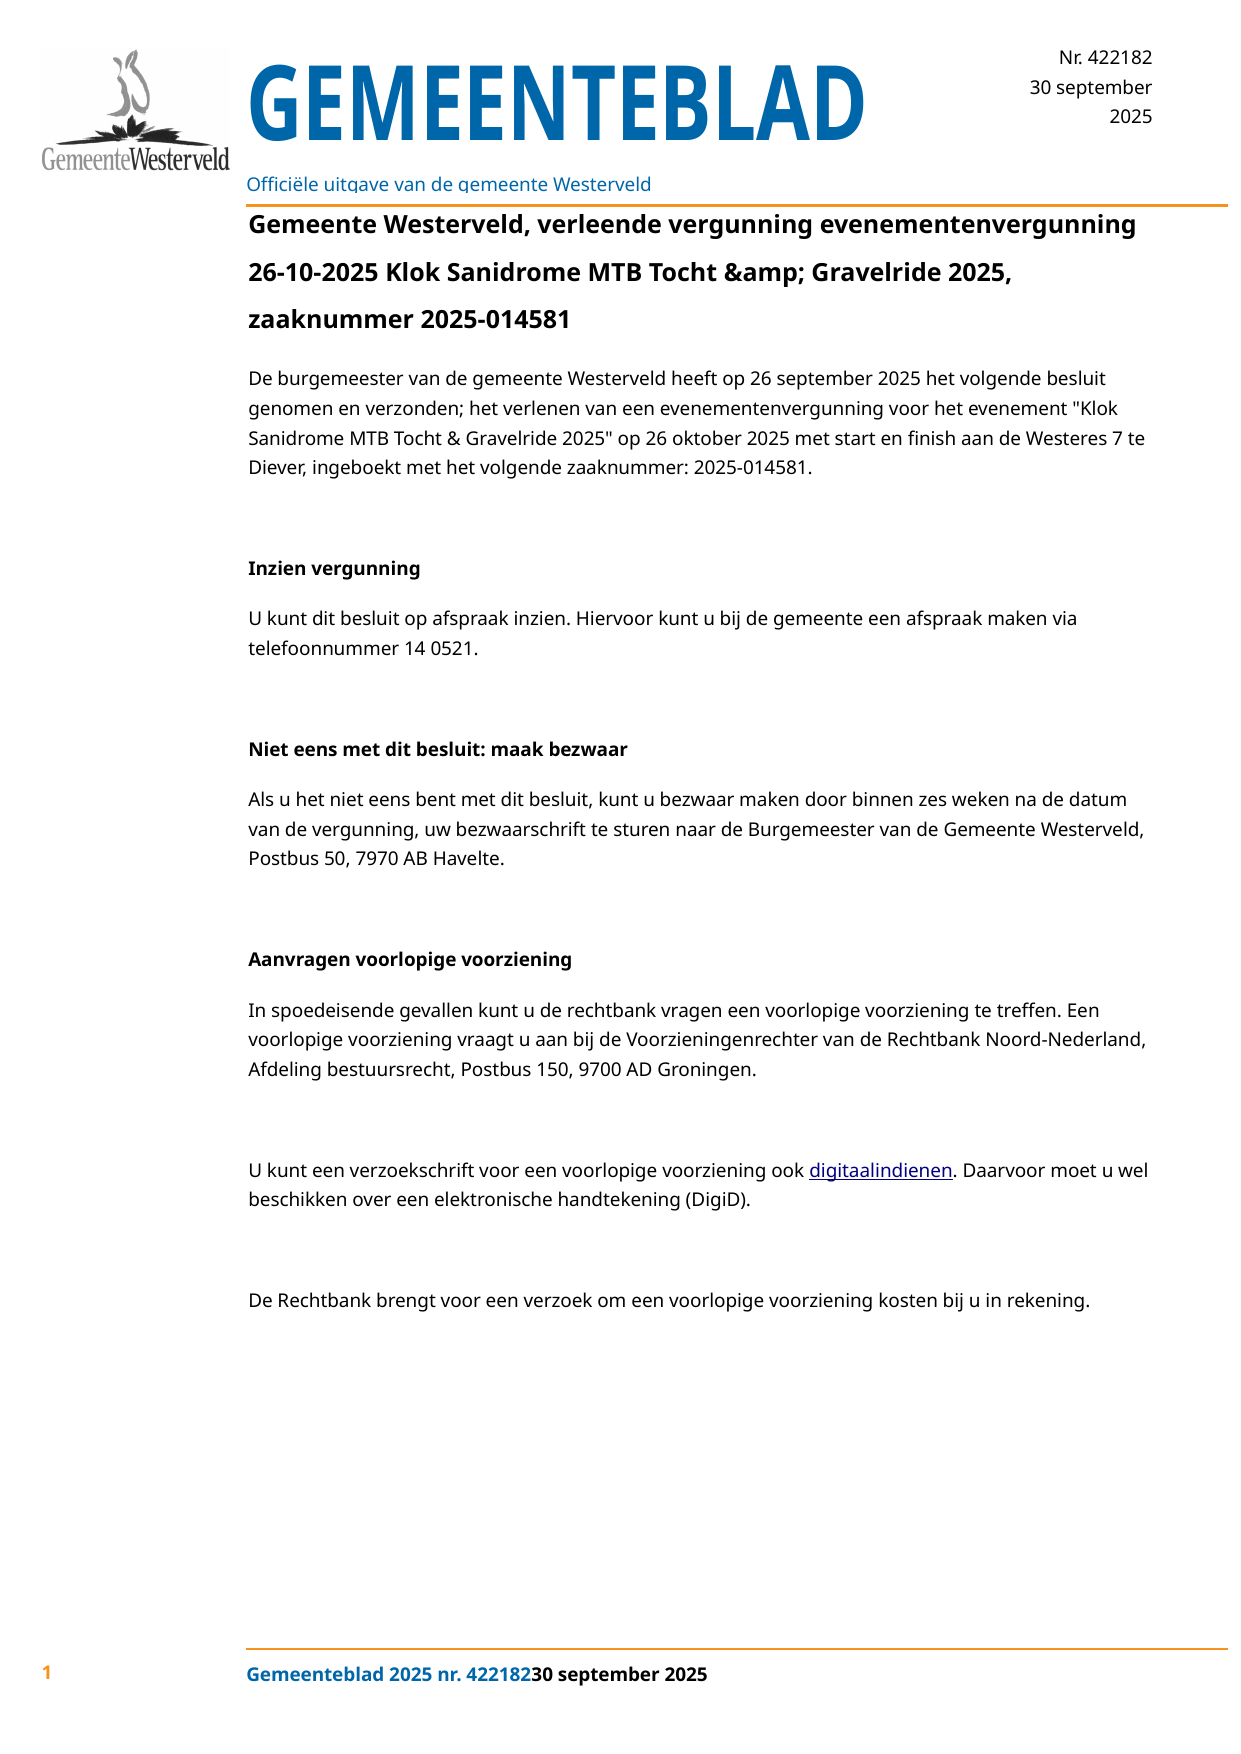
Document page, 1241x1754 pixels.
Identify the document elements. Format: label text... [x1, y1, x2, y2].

text Niet eens met dit besluit: maak bezwaar [248, 736, 1152, 762]
text Inzien vergunning [248, 555, 1152, 581]
picture [41, 47, 231, 172]
text U kunt een verzoekschrift voor een voorlopige voorziening ook digitaalindienen. Daarvoor moet u wel beschikken over een elektronische handtekening (DigiD). [248, 1157, 1152, 1212]
text De Rechtbank brengt voor een verzoek om een voorlopige voorziening kosten bij u in rekening. [248, 1287, 1152, 1313]
text Gemeente Westerveld, verleende vergunning evenementenvergunning 26-10-2025 Klok Sanidrome MTB Tocht &amp; Gravelride 2025, zaaknummer 2025-014581 [248, 207, 1152, 336]
text Als u het niet eens bent met dit besluit, kunt u bezwaar maken door binnen zes weken na de datum van de vergunning, uw bezwaarschrift te sturen naar de Burgemeester van de Gemeente Westerveld, Postbus 50, 7970 AB Havelte. [248, 786, 1152, 871]
text Aanvragen voorlopige voorziening [248, 946, 1152, 972]
text De burgemeester van de gemeente Westerveld heeft op 26 september 2025 het volgende besluit genomen en verzonden; het verlenen van een evenementenvergunning voor het evenement "Klok Sanidrome MTB Tocht & Gravelride 2025" op 26 oktober 2025 met start en finish aan de Westeres 7 te Diever, ingeboekt met het volgende zaaknummer: 2025-014581. [248, 366, 1152, 480]
text In spoedeisende gevallen kunt u de rechtbank vragen een voorlopige voorziening te treffen. Een voorlopige voorziening vraagt u aan bij de Voorzieningenrechter van de Rechtbank Noord-Nederland, Afdeling bestuursrecht, Postbus 150, 9700 AD Groningen. [248, 997, 1152, 1082]
text U kunt dit besluit op afspraak inzien. Hiervoor kunt u bij de gemeente een afspraak maken via telefoonnummer 14 0521. [248, 606, 1152, 661]
